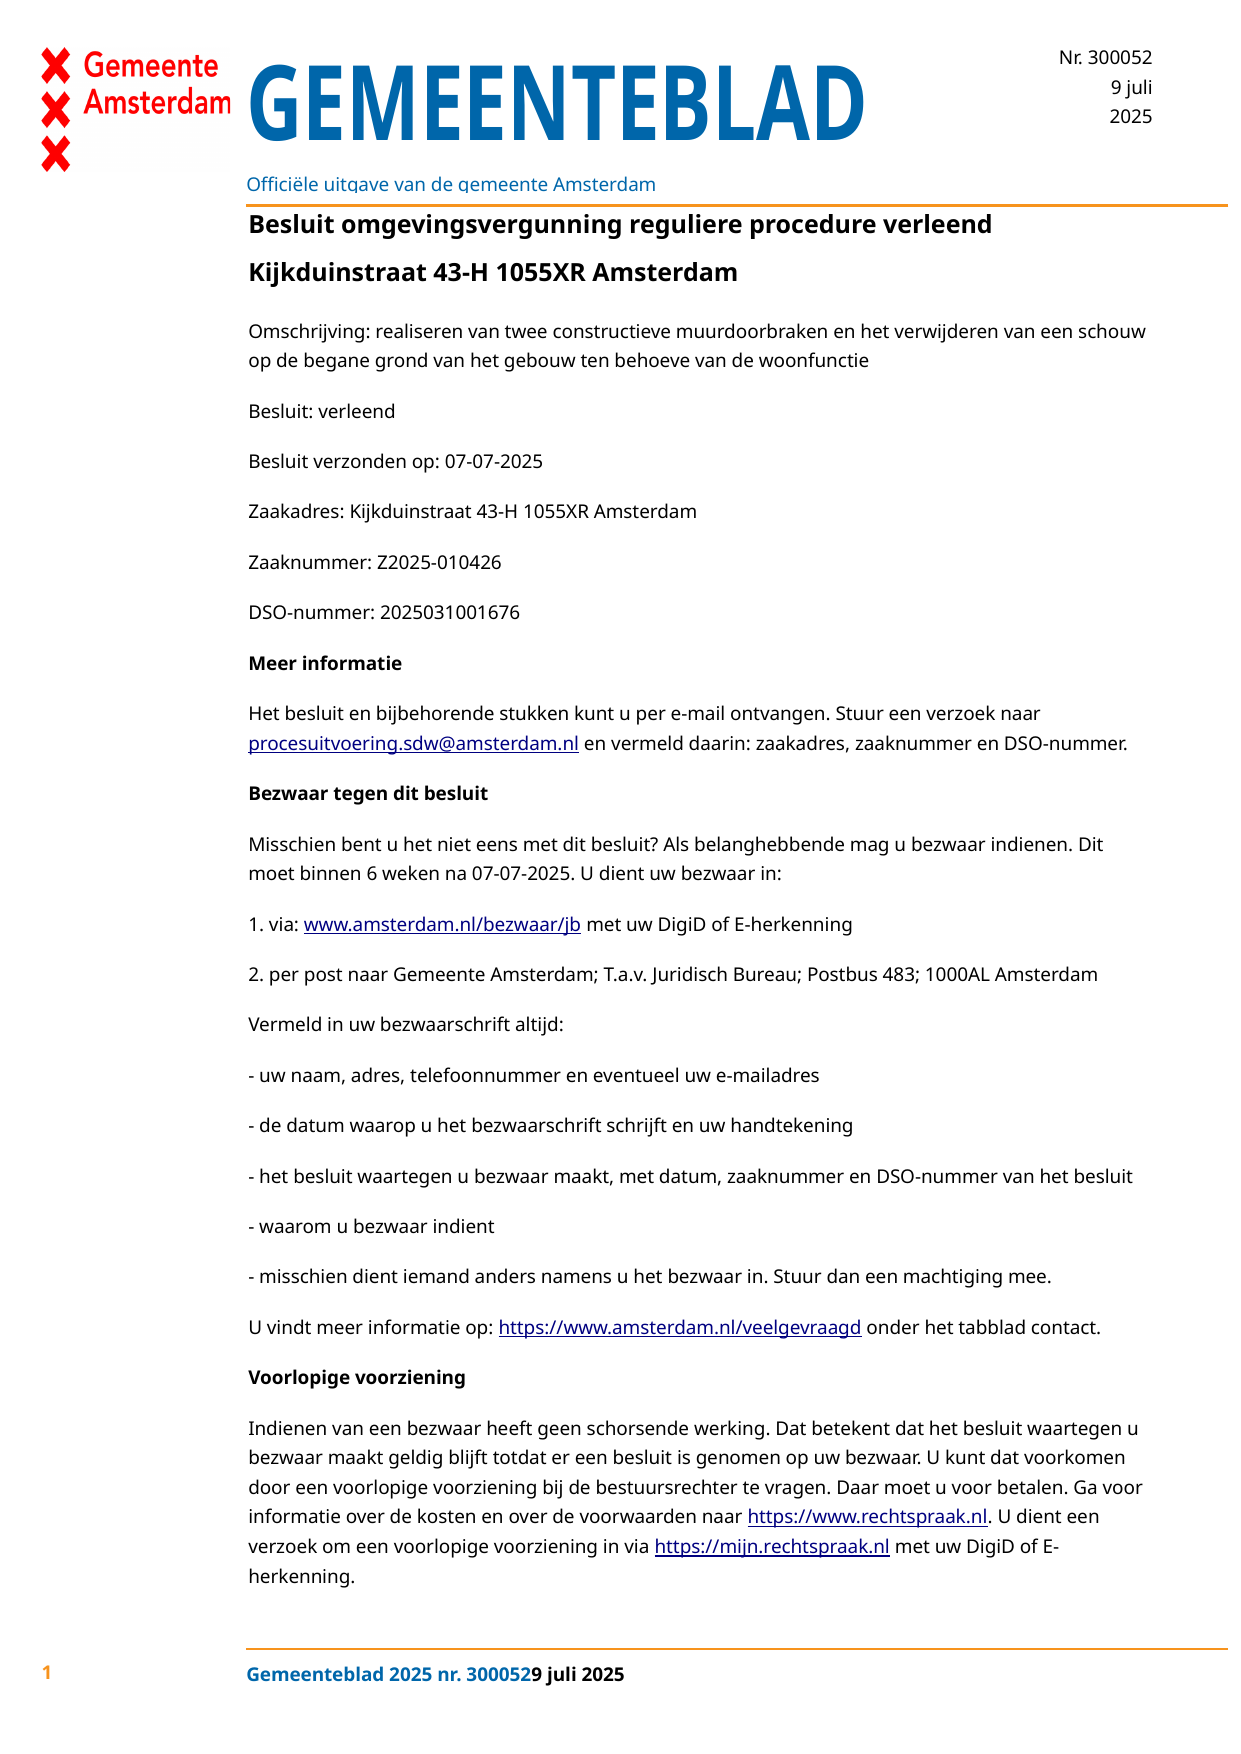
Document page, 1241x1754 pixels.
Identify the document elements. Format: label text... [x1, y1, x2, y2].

text - uw naam, adres, telefoonnummer en eventueel uw e-mailadres [248, 1062, 1152, 1088]
text Zaakadres: Kijkduinstraat 43-H 1055XR Amsterdam [248, 499, 1152, 524]
picture [41, 47, 231, 172]
text Vermeld in uw bezwaarschrift altijd: [248, 1012, 1152, 1037]
text DSO-nummer: 2025031001676 [248, 599, 1152, 625]
text Voorlopige voorziening [248, 1364, 1152, 1390]
text Indienen van een bezwaar heeft geen schorsende werking. Dat betekent dat het besluit waartegen u bezwaar maakt geldig blijft totdat er een besluit is genomen op uw bezwaar. U kunt dat voorkomen door een voorlopige voorziening bij de bestuursrechter te vragen. Daar moet u voor betalen. Ga voor informatie over de kosten en over de voorwaarden naar https://www.rechtspraak.nl. U dient een verzoek om een voorlopige voorziening in via https://mijn.rechtspraak.nl met uw DigiD of E-herkenning. [248, 1415, 1152, 1589]
text - misschien dient iemand anders namens u het bezwaar in. Stuur dan een machtiging mee. [248, 1264, 1152, 1289]
text Besluit verzonden op: 07-07-2025 [248, 448, 1152, 474]
text Bezwaar tegen dit besluit [248, 780, 1152, 806]
text Omschrijving: realiseren van twee constructieve muurdoorbraken en het verwijderen van een schouw op de begane grond van het gebouw ten behoeve van de woonfunctie [248, 318, 1152, 373]
text 2. per post naar Gemeente Amsterdam; T.a.v. Juridisch Bureau; Postbus 483; 1000AL Amsterdam [248, 961, 1152, 987]
text 1. via: www.amsterdam.nl/bezwaar/jb met uw DigiD of E-herkenning [248, 911, 1152, 937]
text U vindt meer informatie op: https://www.amsterdam.nl/veelgevraagd onder het tabblad contact. [248, 1314, 1152, 1340]
text Misschien bent u het niet eens met dit besluit? Als belanghebbende mag u bezwaar indienen. Dit moet binnen 6 weken na 07-07-2025. U dient uw bezwaar in: [248, 831, 1152, 886]
text - waarom u bezwaar indient [248, 1213, 1152, 1239]
text - het besluit waartegen u bezwaar maakt, met datum, zaaknummer en DSO-nummer van het besluit [248, 1163, 1152, 1189]
text Besluit omgevingsvergunning reguliere procedure verleend Kijkduinstraat 43-H 1055XR Amsterdam [248, 207, 1152, 288]
text Meer informatie [248, 650, 1152, 676]
text Zaaknummer: Z2025-010426 [248, 549, 1152, 575]
text Besluit: verleend [248, 398, 1152, 424]
text - de datum waarop u het bezwaarschrift schrijft en uw handtekening [248, 1112, 1152, 1138]
text Het besluit en bijbehorende stukken kunt u per e-mail ontvangen. Stuur een verzoek naar procesuitvoering.sdw@amsterdam.nl en vermeld daarin: zaakadres, zaaknummer en DSO-nummer. [248, 700, 1152, 756]
